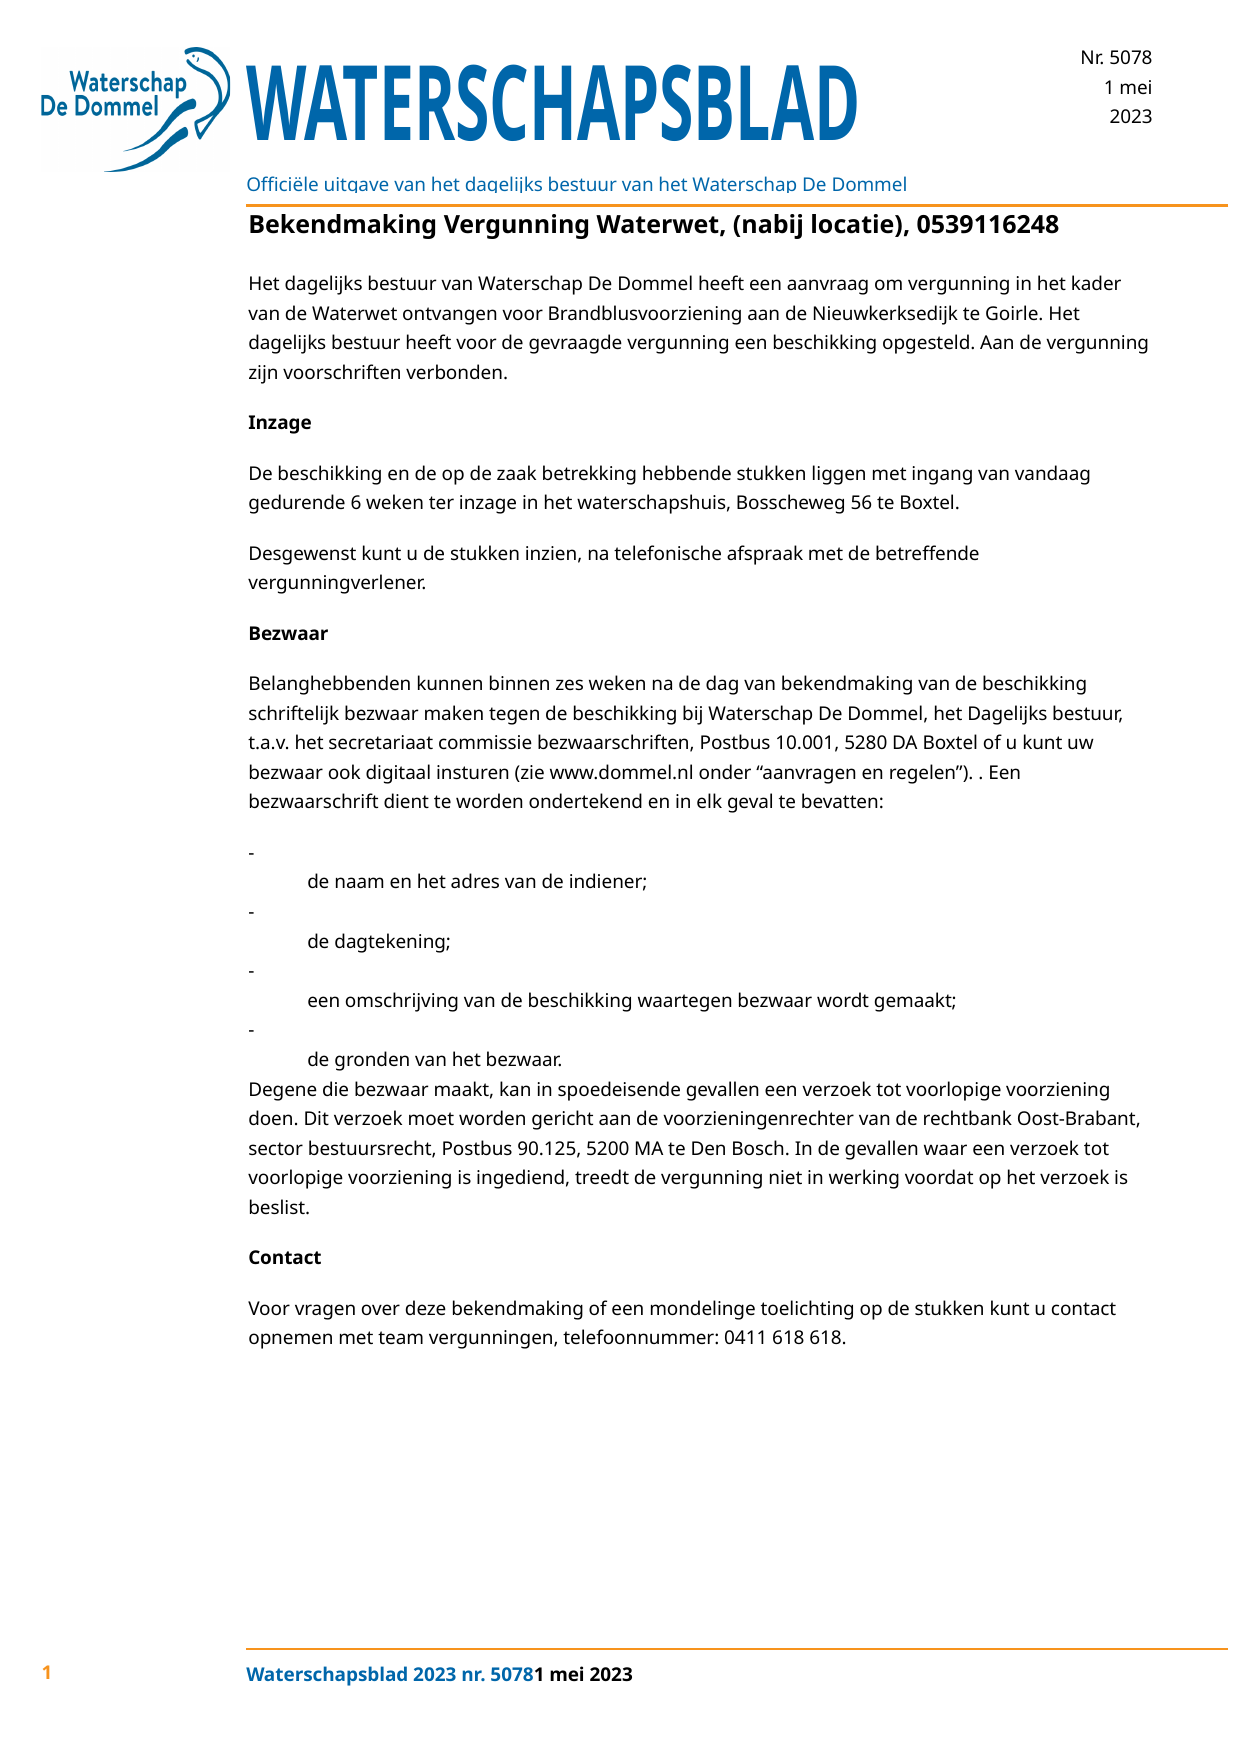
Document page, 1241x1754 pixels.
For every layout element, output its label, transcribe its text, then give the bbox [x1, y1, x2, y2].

text Het dagelijks bestuur van Waterschap De Dommel heeft een aanvraag om vergunning in het kader van de Waterwet ontvangen voor Brandblusvoorziening aan de Nieuwkerksedijk te Goirle. Het dagelijks bestuur heeft voor de gevraagde vergunning een beschikking opgesteld. Aan de vergunning zijn voorschriften verbonden. [248, 270, 1152, 385]
picture [198, 118, 210, 131]
list een omschrijving van de beschikking waartegen bezwaar wordt gemaakt; [248, 987, 1152, 1013]
text Degene die bezwaar maakt, kan in spoedeisende gevallen een verzoek tot voorlopige voorziening doen. Dit verzoek moet worden gericht aan de voorzieningenrechter van de rechtbank Oost-Brabant, sector bestuursrecht, Postbus 90.125, 5200 MA te Den Bosch. In de gevallen waar een verzoek tot voorlopige voorziening is ingediend, treedt de vergunning niet in werking voordat op het verzoek is beslist. [248, 1076, 1152, 1220]
text De beschikking en de op de zaak betrekking hebbende stukken liggen met ingang van vandaag gedurende 6 weken ter inzage in het waterschapshuis, Bosscheweg 56 te Boxtel. [248, 460, 1152, 515]
picture [204, 47, 231, 76]
list de naam en het adres van de indiener; [248, 869, 1152, 894]
text Inzage [248, 409, 1152, 435]
list de dagtekening; [248, 928, 1152, 953]
list de gronden van het bezwaar. [248, 1046, 1152, 1072]
picture [45, 99, 51, 111]
text Belanghebbenden kunnen binnen zes weken na de dag van bekendmaking van de beschikking schriftelijk bezwaar maken tegen de beschikking bij Waterschap De Dommel, het Dagelijks bestuur, t.a.v. het secretariaat commissie bezwaarschriften, Postbus 10.001, 5280 DA Boxtel of u kunt uw bezwaar ook digitaal insturen (zie www.dommel.nl onder “aanvragen en regelen”). . Een bezwaarschrift dient te worden ondertekend en in elk geval te bevatten: [248, 670, 1152, 814]
picture [41, 47, 231, 172]
text Contact [248, 1244, 1152, 1270]
text Bezwaar [248, 620, 1152, 646]
text Desgewenst kunt u de stukken inzien, na telefonische afspraak met de betreffende vergunningverlener. [248, 540, 1152, 595]
text Bekendmaking Vergunning Waterwet, (nabij locatie), 0539116248 [248, 207, 1152, 241]
text Voor vragen over deze bekendmaking of een mondelinge toelichting op de stukken kunt u contact opnemen met team vergunningen, telefoonnummer: 0411 618 618. [248, 1295, 1152, 1350]
